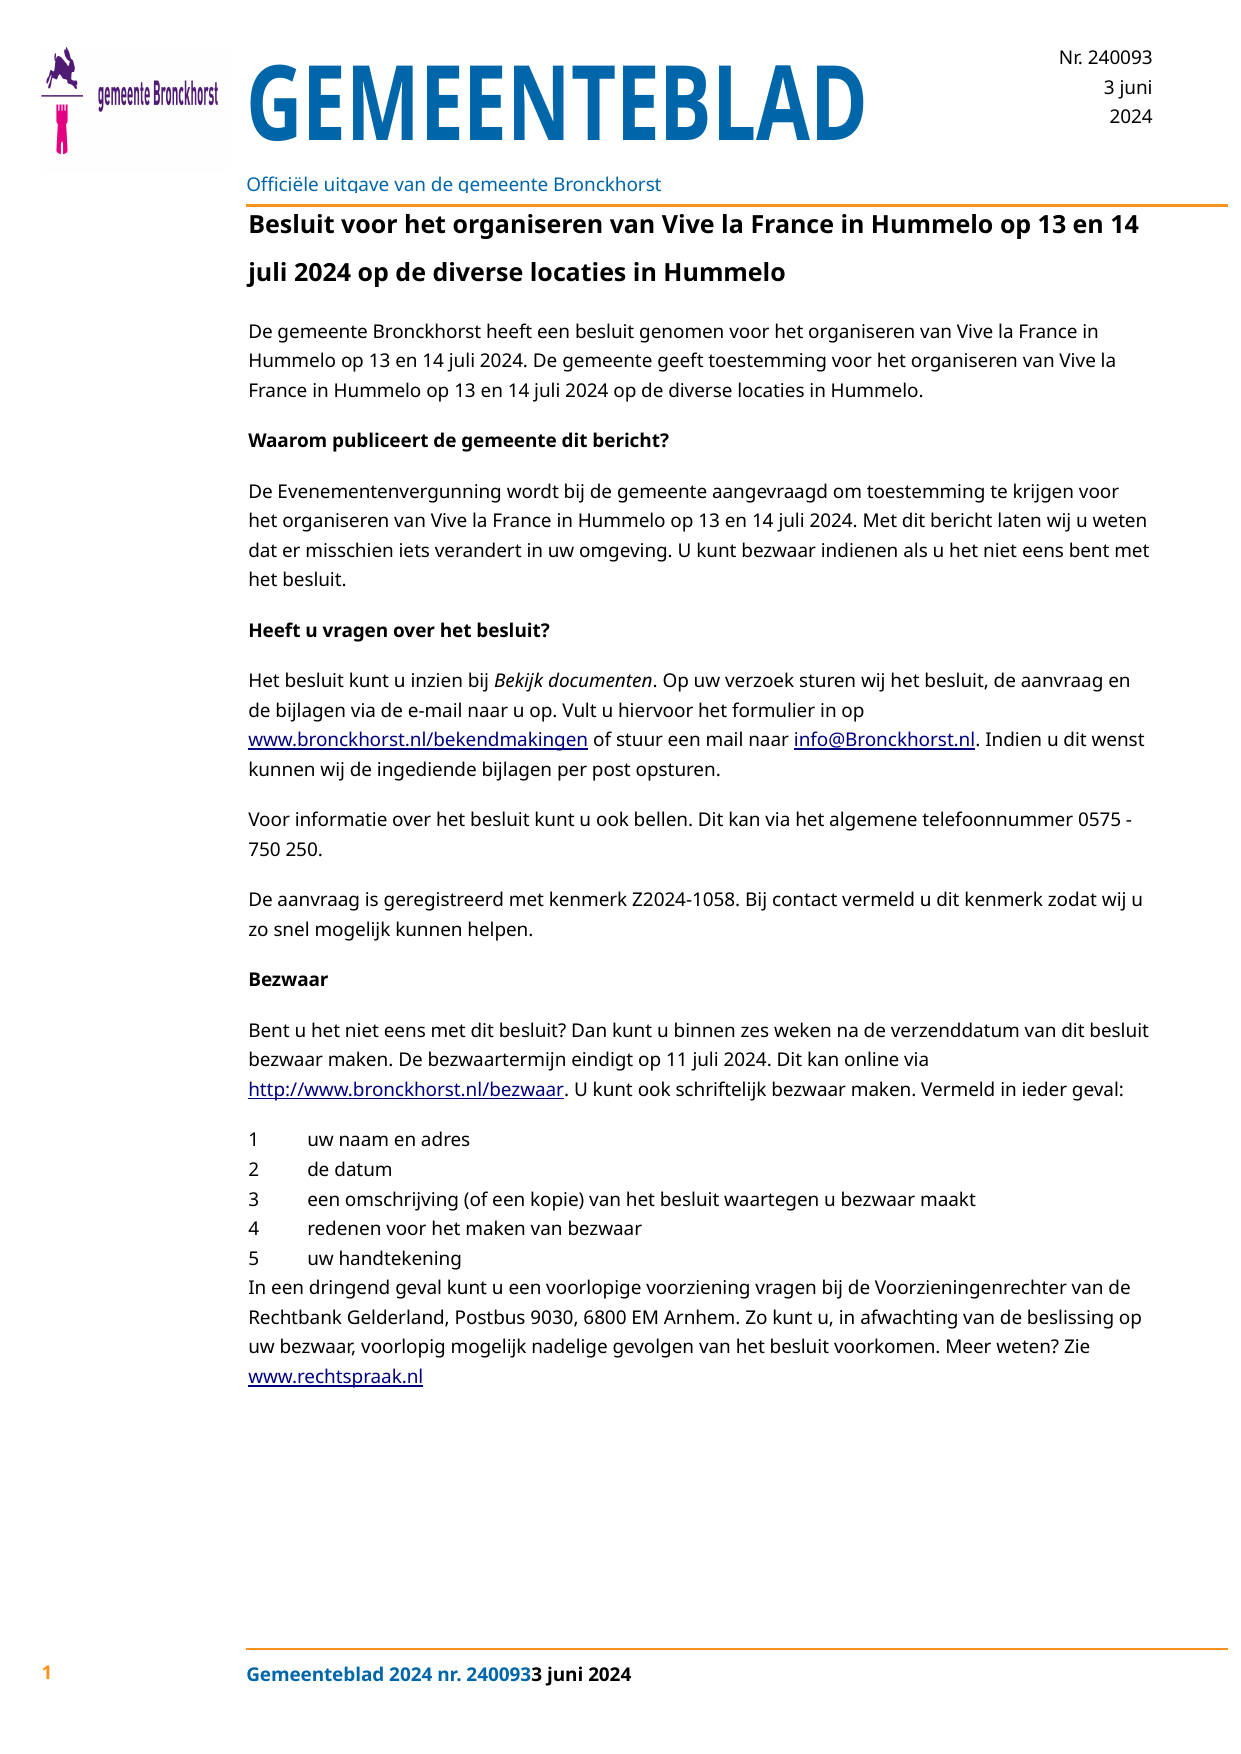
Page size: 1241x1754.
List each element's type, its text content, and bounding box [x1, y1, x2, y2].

list de datum [248, 1156, 1152, 1182]
text De Evenementenvergunning wordt bij de gemeente aangevraagd om toestemming te krijgen voor het organiseren van Vive la France in Hummelo op 13 en 14 juli 2024. Met dit bericht laten wij u weten dat er misschien iets verandert in uw omgeving. U kunt bezwaar indienen als u het niet eens bent met het besluit. [248, 478, 1152, 592]
text Voor informatie over het besluit kunt u ook bellen. Dit kan via het algemene telefoonnummer 0575 - 750 250. [248, 807, 1152, 862]
text In een dringend geval kunt u een voorlopige voorziening vragen bij de Voorzieningenrechter van de Rechtbank Gelderland, Postbus 9030, 6800 EM Arnhem. Zo kunt u, in afwachting van de beslissing op uw bezwaar, voorlopig mogelijk nadelige gevolgen van het besluit voorkomen. Meer weten? Zie www.rechtspraak.nl [248, 1274, 1152, 1389]
text Heeft u vragen over het besluit? [248, 617, 1152, 643]
text De aanvraag is geregistreerd met kenmerk Z2024-1058. Bij contact vermeld u dit kenmerk zodat wij u zo snel mogelijk kunnen helpen. [248, 887, 1152, 942]
list redenen voor het maken van bezwaar [248, 1215, 1152, 1241]
text De gemeente Bronckhorst heeft een besluit genomen voor het organiseren van Vive la France in Hummelo op 13 en 14 juli 2024. De gemeente geeft toestemming voor het organiseren van Vive la France in Hummelo op 13 en 14 juli 2024 op de diverse locaties in Hummelo. [248, 318, 1152, 403]
text Besluit voor het organiseren van Vive la France in Hummelo op 13 en 14 juli 2024 op de diverse locaties in Hummelo [248, 207, 1152, 288]
text Het besluit kunt u inzien bij Bekijk documenten. Op uw verzoek sturen wij het besluit, de aanvraag en de bijlagen via de e-mail naar u op. Vult u hiervoor het formulier in op www.bronckhorst.nl/bekendmakingen of stuur een mail naar info@Bronckhorst.nl. Indien u dit wenst kunnen wij de ingediende bijlagen per post opsturen. [248, 667, 1152, 782]
text Bent u het niet eens met dit besluit? Dan kunt u binnen zes weken na de verzenddatum van dit besluit bezwaar maken. De bezwaartermijn eindigt op 11 juli 2024. Dit kan online via http://www.bronckhorst.nl/bezwaar. U kunt ook schriftelijk bezwaar maken. Vermeld in ieder geval: [248, 1017, 1152, 1102]
list uw naam en adres [248, 1127, 1152, 1152]
list uw handtekening [248, 1245, 1152, 1271]
text Waarom publiceert de gemeente dit bericht? [248, 427, 1152, 453]
text Bezwaar [248, 967, 1152, 992]
picture [41, 47, 231, 172]
list een omschrijving (of een kopie) van het besluit waartegen u bezwaar maakt [248, 1186, 1152, 1212]
